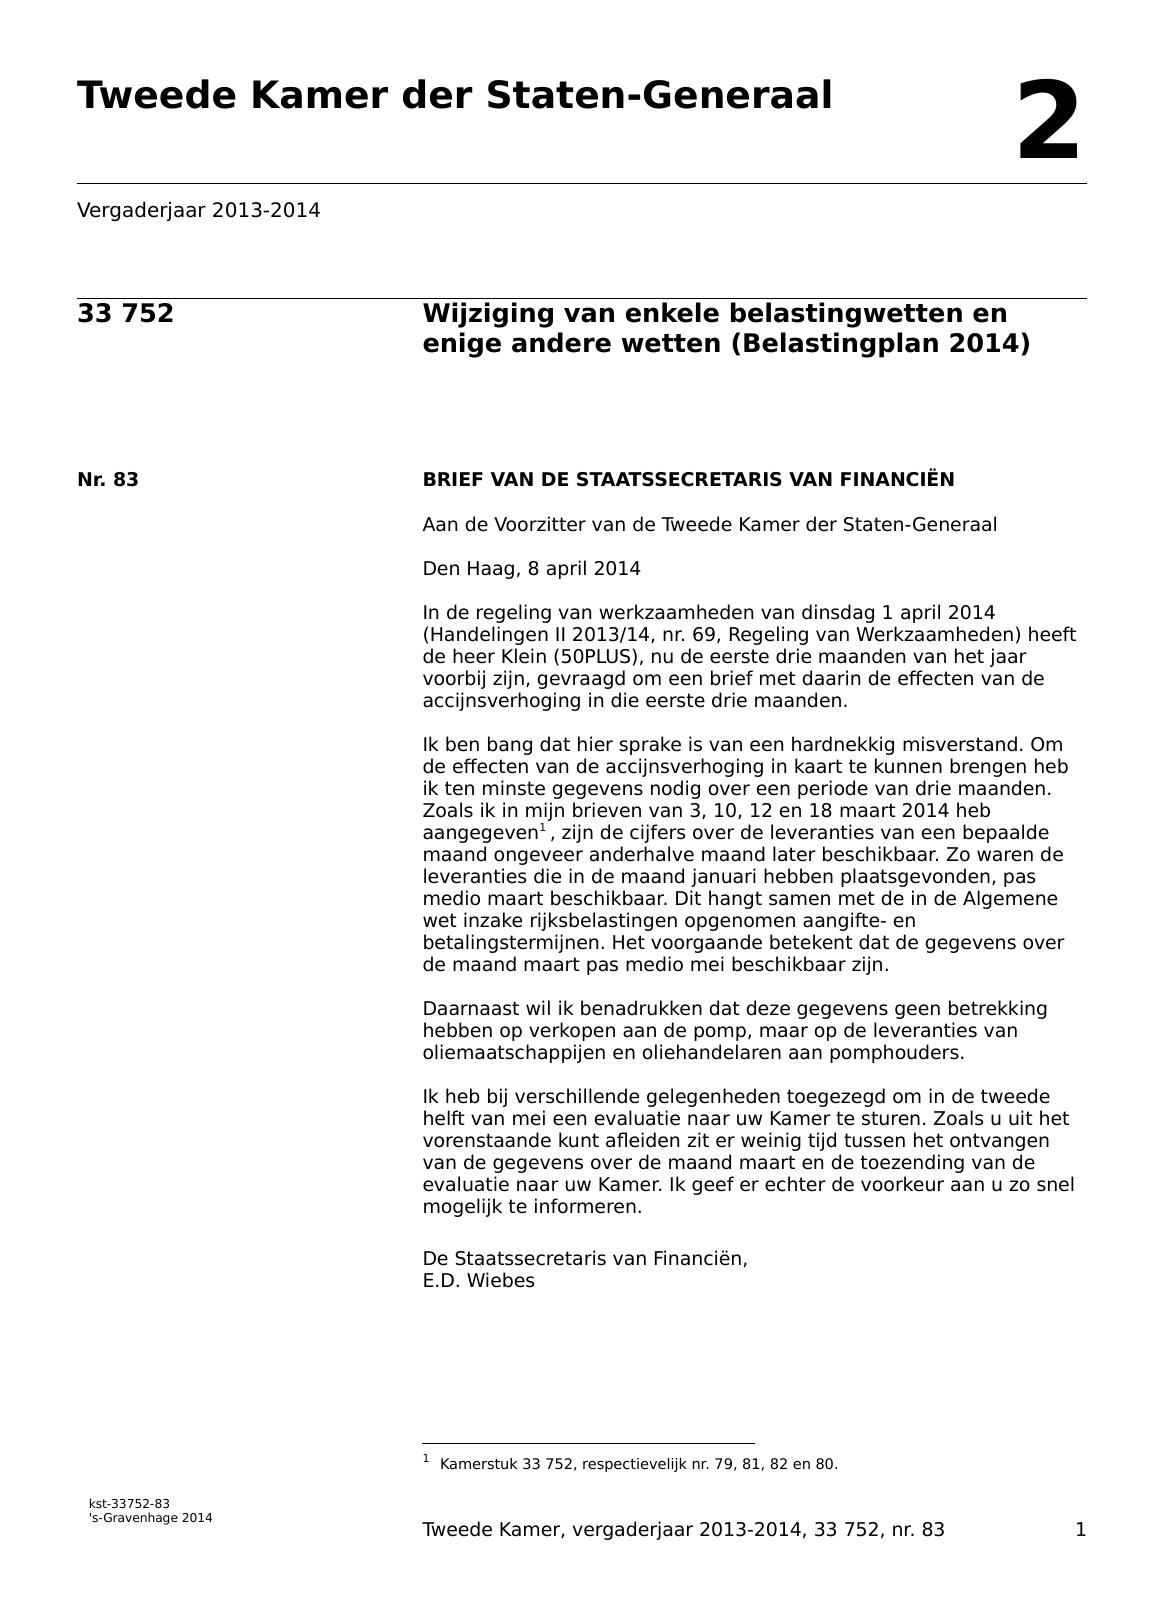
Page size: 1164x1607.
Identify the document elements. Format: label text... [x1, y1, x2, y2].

text Ik ben bang dat hier sprake is van een hardnekkig misverstand. Om de effecten van de accijnsverhoging in kaart te kunnen brengen heb ik ten minste gegevens nodig over een periode van drie maanden. Zoals ik in mijn brieven van 3, 10, 12 en 18 maart 2014 heb aangegeven, zijn de cijfers over de leveranties van een bepaalde maand ongeveer anderhalve maand later beschikbaar. Zo waren de leveranties die in de maand januari hebben plaatsgevonden, pas medio maart beschikbaar. Dit hangt samen met de in de Algemene wet inzake rijksbelastingen opgenomen aangifte- en betalingstermijnen. Het voorgaande betekent dat de gegevens over de maand maart pas medio mei beschikbaar zijn. [422, 734, 1087, 976]
text Den Haag, 8 april 2014 [422, 558, 1087, 580]
subtitle 33 752 Wijziging van enkele belastingwetten en enige andere wetten (Belastingplan 2014) [77, 299, 1087, 358]
text De Staatssecretaris van Financiën, E.D. Wiebes [422, 1248, 1087, 1292]
table_cell Vergaderjaar 2013-2014 [77, 184, 1087, 298]
text In de regeling van werkzaamheden van dinsdag 1 april 2014 (Handelingen II 2013/14, nr. 69, Regeling van Werkzaamheden) heeft de heer Klein (50PLUS), nu de eerste drie maanden van het jaar voorbij zijn, gevraagd om een brief met daarin de effecten van de accijnsverhoging in die eerste drie maanden. [422, 602, 1087, 712]
text Daarnaast wil ik benadrukken dat deze gegevens geen betrekking hebben op verkopen aan de pomp, maar op de leveranties van oliemaatschappijen en oliehandelaren aan pomphouders. [422, 998, 1087, 1064]
text 's-Gravenhage 2014 [88, 1511, 323, 1525]
text Kamerstuk 33 752, respectievelijk nr. 79, 81, 82 en 80. [422, 1452, 1087, 1474]
table_header Tweede Kamer der Staten-Generaal [77, 59, 886, 183]
text Ik heb bij verschillende gelegenheden toegezegd om in de tweede helft van mei een evaluatie naar uw Kamer te sturen. Zoals u uit het vorenstaande kunt afleiden zit er weinig tijd tussen het ontvangen van de gegevens over de maand maart en de toezending van de evaluatie naar uw Kamer. Ik geef er echter de voorkeur aan u zo snel mogelijk te informeren. [422, 1086, 1087, 1218]
text kst-33752-83 [88, 1497, 323, 1511]
text Aan de Voorzitter van de Tweede Kamer der Staten-Generaal [422, 513, 1087, 536]
table_header 2 [886, 59, 1087, 183]
subtitle Nr. 83 BRIEF VAN DE STAATSSECRETARIS VAN FINANCIËN [77, 469, 1087, 491]
